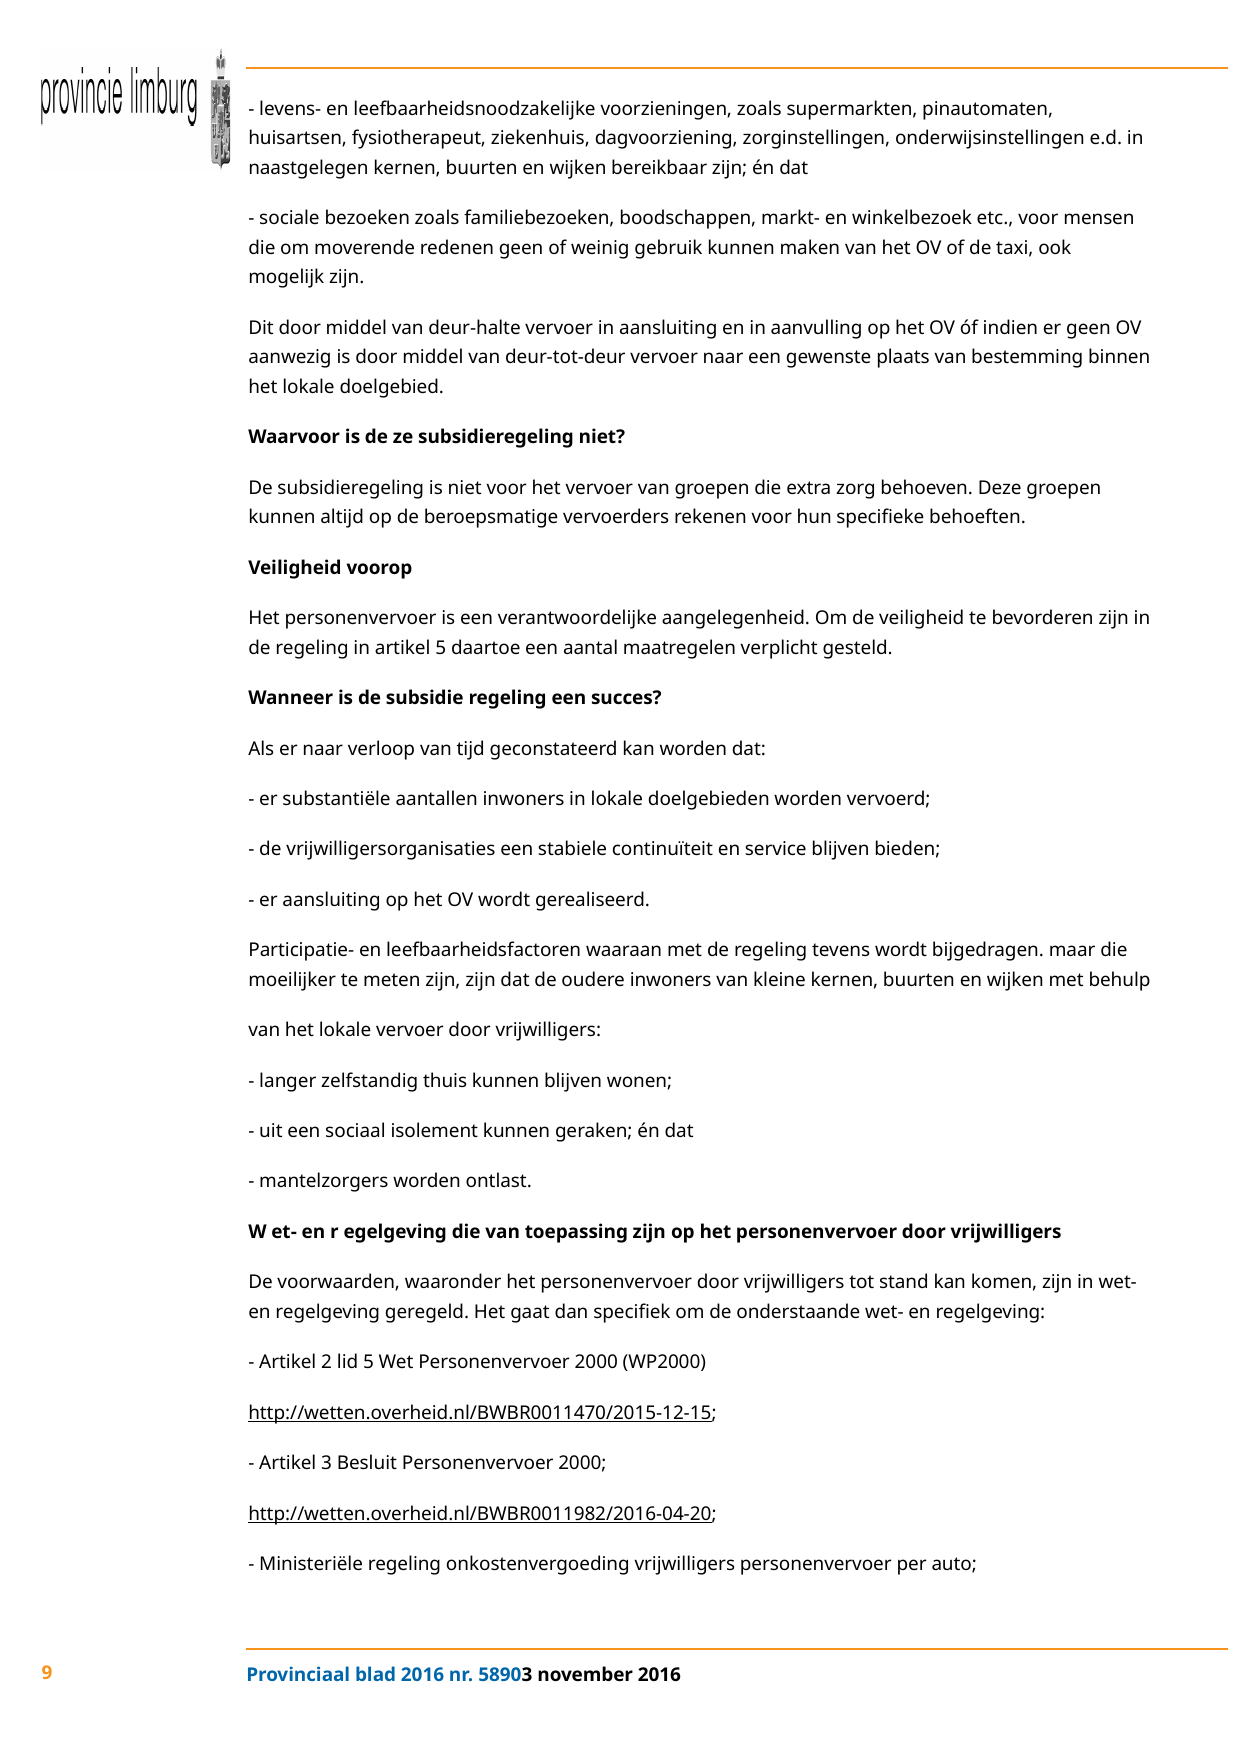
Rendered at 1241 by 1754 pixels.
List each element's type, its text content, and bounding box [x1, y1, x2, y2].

text Veiligheid voorop [248, 554, 1152, 580]
text Wanneer is de subsidie regeling een succes? [248, 684, 1152, 710]
text http://wetten.overheid.nl/BWBR0011470/2015-12-15; [248, 1399, 1152, 1425]
text - er substantiële aantallen inwoners in lokale doelgebieden worden vervoerd; [248, 785, 1152, 811]
text Waarvoor is de ze subsidieregeling niet? [248, 423, 1152, 449]
text http://wetten.overheid.nl/BWBR0011982/2016-04-20; [248, 1500, 1152, 1526]
text De voorwaarden, waaronder het personenvervoer door vrijwilligers tot stand kan komen, zijn in wet- en regelgeving geregeld. Het gaat dan specifiek om de onderstaande wet- en regelgeving: [248, 1268, 1152, 1324]
text - Artikel 3 Besluit Personenvervoer 2000; [248, 1449, 1152, 1475]
text - langer zelfstandig thuis kunnen blijven wonen; [248, 1067, 1152, 1093]
text Dit door middel van deur-halte vervoer in aansluiting en in aanvulling op het OV óf indien er geen OV aanwezig is door middel van deur-tot-deur vervoer naar een gewenste plaats van bestemming binnen het lokale doelgebied. [248, 314, 1152, 399]
text - levens- en leefbaarheidsnoodzakelijke voorzieningen, zoals supermarkten, pinautomaten, huisartsen, fysiotherapeut, ziekenhuis, dagvoorziening, zorginstellingen, onderwijsinstellingen e.d. in naastgelegen kernen, buurten en wijken bereikbaar zijn; én dat [248, 95, 1152, 180]
text Participatie- en leefbaarheidsfactoren waaraan met de regeling tevens wordt bijgedragen. maar die moeilijker te meten zijn, zijn dat de oudere inwoners van kleine kernen, buurten en wijken met behulp [248, 936, 1152, 992]
text - mantelzorgers worden ontlast. [248, 1168, 1152, 1193]
text De subsidieregeling is niet voor het vervoer van groepen die extra zorg behoeven. Deze groepen kunnen altijd op de beroepsmatige vervoerders rekenen voor hun specifieke behoeften. [248, 474, 1152, 529]
text - Ministeriële regeling onkostenvergoeding vrijwilligers personenvervoer per auto; [248, 1550, 1152, 1576]
text - Artikel 2 lid 5 Wet Personenvervoer 2000 (WP2000) [248, 1348, 1152, 1374]
text Als er naar verloop van tijd geconstateerd kan worden dat: [248, 735, 1152, 761]
text Het personenvervoer is een verantwoordelijke aangelegenheid. Om de veiligheid te bevorderen zijn in de regeling in artikel 5 daartoe een aantal maatregelen verplicht gesteld. [248, 604, 1152, 660]
text - de vrijwilligersorganisaties een stabiele continuïteit en service blijven bieden; [248, 836, 1152, 861]
text van het lokale vervoer door vrijwilligers: [248, 1016, 1152, 1042]
text - er aansluiting op het OV wordt gerealiseerd. [248, 886, 1152, 912]
picture [41, 47, 231, 172]
text - sociale bezoeken zoals familiebezoeken, boodschappen, markt- en winkelbezoek etc., voor mensen die om moverende redenen geen of weinig gebruik kunnen maken van het OV of de taxi, ook mogelijk zijn. [248, 204, 1152, 289]
text - uit een sociaal isolement kunnen geraken; én dat [248, 1117, 1152, 1143]
text W et- en r egelgeving die van toepassing zijn op het personenvervoer door vrijwilligers [248, 1218, 1152, 1244]
